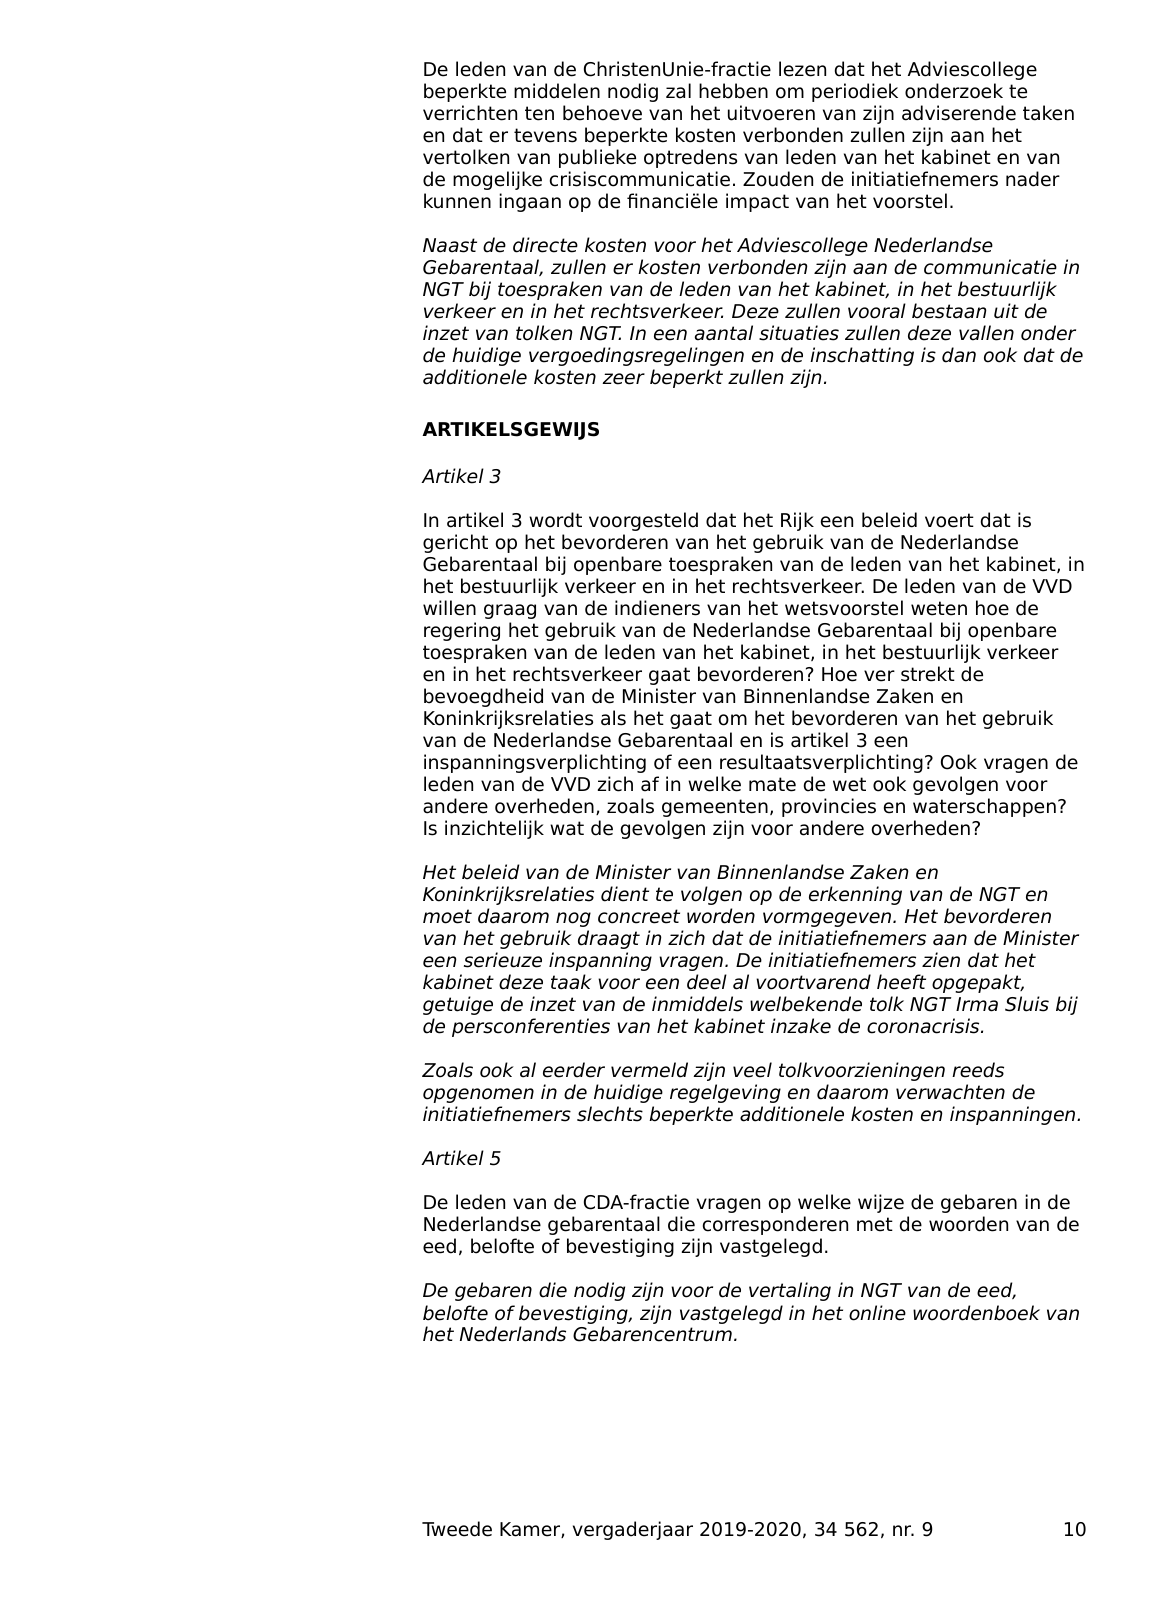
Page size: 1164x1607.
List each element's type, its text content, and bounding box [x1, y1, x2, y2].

subtitle Artikel 5 [422, 1148, 1087, 1170]
subtitle ARTIKELSGEWIJS [422, 419, 1087, 441]
text Het beleid van de Minister van Binnenlandse Zaken en Koninkrijksrelaties dient te volgen op de erkenning van de NGT en moet daarom nog concreet worden vormgegeven. Het bevorderen van het gebruik draagt in zich dat de initiatiefnemers aan de Minister een serieuze inspanning vragen. De initiatiefnemers zien dat het kabinet deze taak voor een deel al voortvarend heeft opgepakt, getuige de inzet van de inmiddels welbekende tolk NGT Irma Sluis bij de persconferenties van het kabinet inzake de coronacrisis. [422, 862, 1087, 1038]
text Zoals ook al eerder vermeld zijn veel tolkvoorzieningen reeds opgenomen in de huidige regelgeving en daarom verwachten de initiatiefnemers slechts beperkte additionele kosten en inspanningen. [422, 1060, 1087, 1126]
text Naast de directe kosten voor het Adviescollege Nederlandse Gebarentaal, zullen er kosten verbonden zijn aan de communicatie in NGT bij toespraken van de leden van het kabinet, in het bestuurlijk verkeer en in het rechtsverkeer. Deze zullen vooral bestaan uit de inzet van tolken NGT. In een aantal situaties zullen deze vallen onder de huidige vergoedingsregelingen en de inschatting is dan ook dat de additionele kosten zeer beperkt zullen zijn. [422, 235, 1087, 389]
text De leden van de CDA-fractie vragen op welke wijze de gebaren in de Nederlandse gebarentaal die corresponderen met de woorden van de eed, belofte of bevestiging zijn vastgelegd. [422, 1192, 1087, 1258]
text De leden van de ChristenUnie-fractie lezen dat het Adviescollege beperkte middelen nodig zal hebben om periodiek onderzoek te verrichten ten behoeve van het uitvoeren van zijn adviserende taken en dat er tevens beperkte kosten verbonden zullen zijn aan het vertolken van publieke optredens van leden van het kabinet en van de mogelijke crisiscommunicatie. Zouden de initiatiefnemers nader kunnen ingaan op de financiële impact van het voorstel. [422, 59, 1087, 213]
text De gebaren die nodig zijn voor de vertaling in NGT van de eed, belofte of bevestiging, zijn vastgelegd in het online woordenboek van het Nederlands Gebarencentrum. [422, 1280, 1087, 1346]
subtitle Artikel 3 [422, 466, 1087, 488]
text In artikel 3 wordt voorgesteld dat het Rijk een beleid voert dat is gericht op het bevorderen van het gebruik van de Nederlandse Gebarentaal bij openbare toespraken van de leden van het kabinet, in het bestuurlijk verkeer en in het rechtsverkeer. De leden van de VVD willen graag van de indieners van het wetsvoorstel weten hoe de regering het gebruik van de Nederlandse Gebarentaal bij openbare toespraken van de leden van het kabinet, in het bestuurlijk verkeer en in het rechtsverkeer gaat bevorderen? Hoe ver strekt de bevoegdheid van de Minister van Binnenlandse Zaken en Koninkrijksrelaties als het gaat om het bevorderen van het gebruik van de Nederlandse Gebarentaal en is artikel 3 een inspanningsverplichting of een resultaatsverplichting? Ook vragen de leden van de VVD zich af in welke mate de wet ook gevolgen voor andere overheden, zoals gemeenten, provincies en waterschappen? Is inzichtelijk wat de gevolgen zijn voor andere overheden? [422, 510, 1087, 840]
